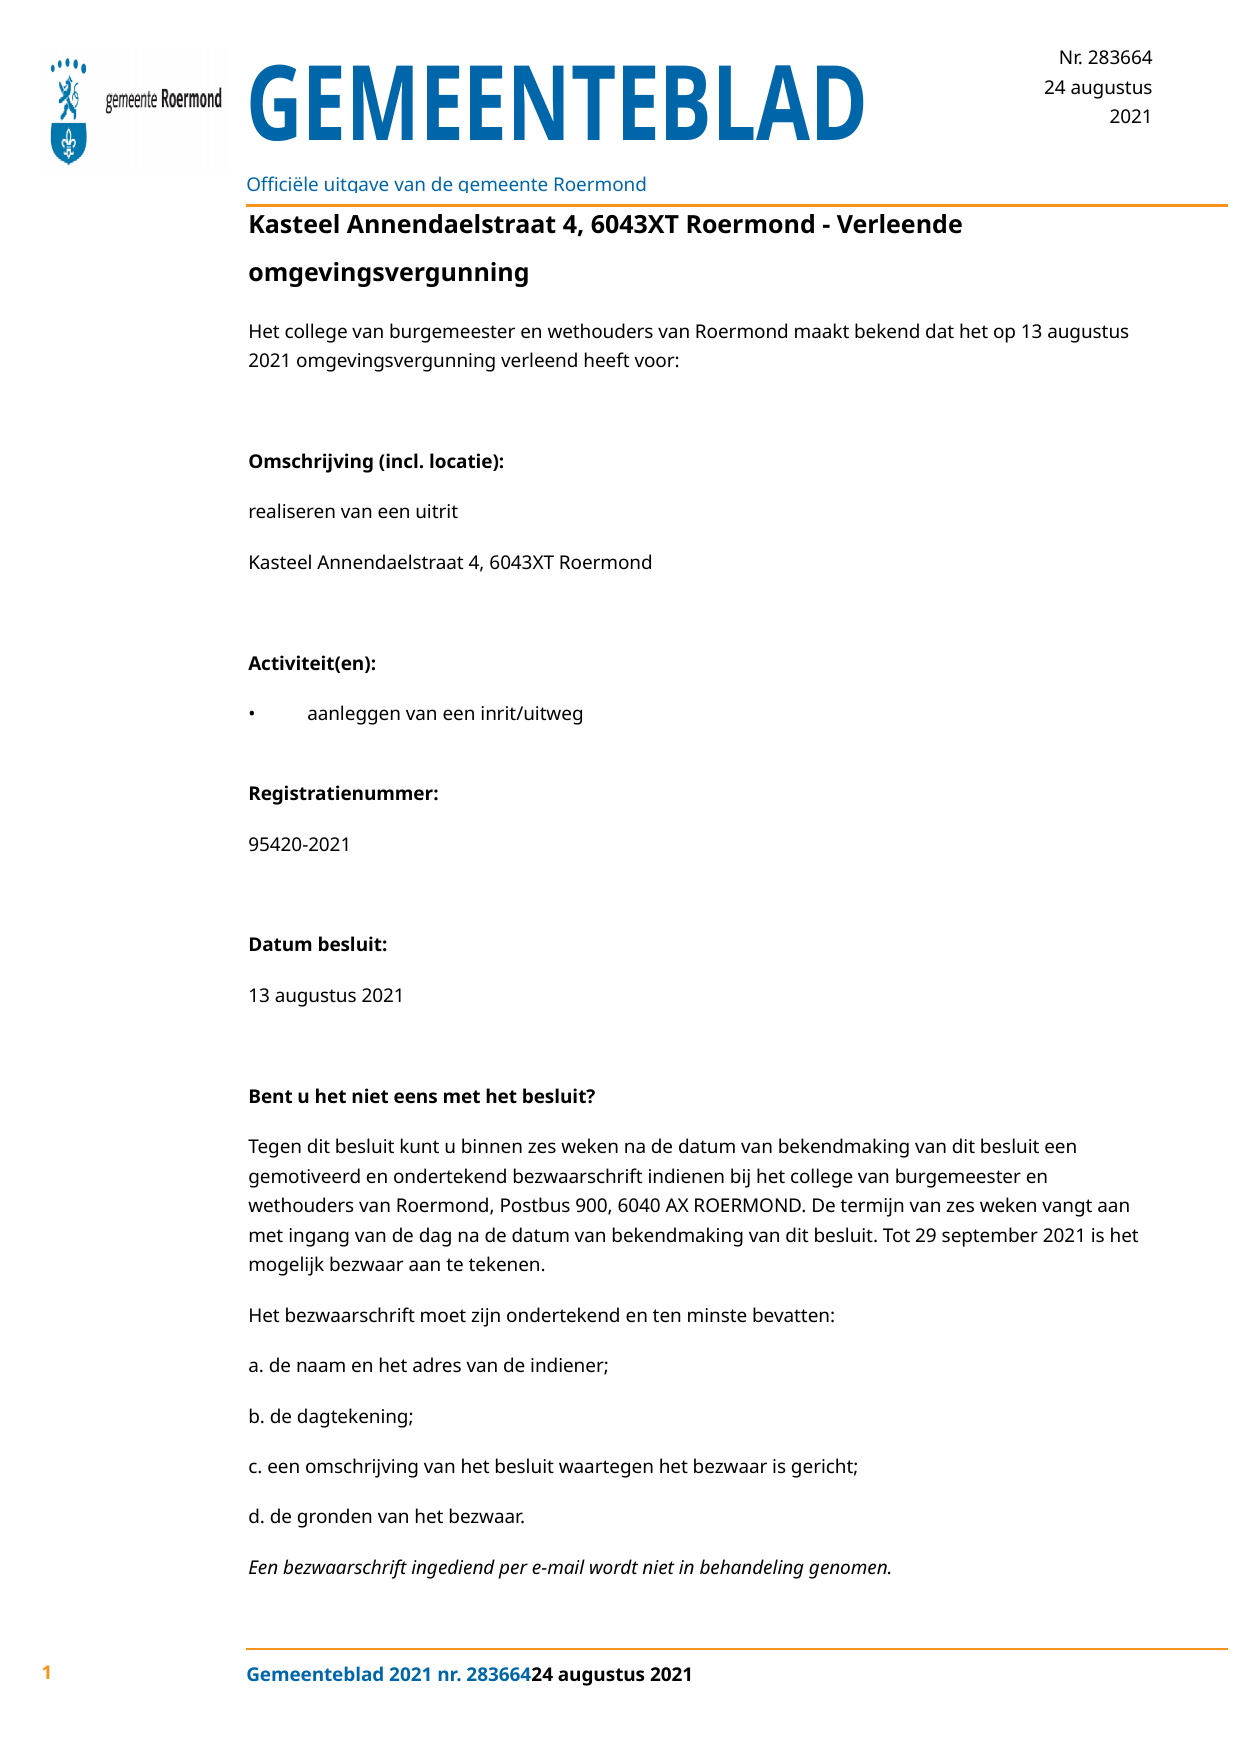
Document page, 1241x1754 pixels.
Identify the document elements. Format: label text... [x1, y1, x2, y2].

list aanleggen van een inrit/uitweg [248, 700, 1152, 726]
text c. een omschrijving van het besluit waartegen het bezwaar is gericht; [248, 1453, 1152, 1479]
text Kasteel Annendaelstraat 4, 6043XT Roermond [248, 549, 1152, 575]
text Datum besluit: [248, 932, 1152, 957]
text Activiteit(en): [248, 650, 1152, 676]
text Het bezwaarschrift moet zijn ondertekend en ten minste bevatten: [248, 1302, 1152, 1328]
text b. de dagtekening; [248, 1403, 1152, 1429]
text Omschrijving (incl. locatie): [248, 448, 1152, 474]
text a. de naam en het adres van de indiener; [248, 1352, 1152, 1378]
text Kasteel Annendaelstraat 4, 6043XT Roermond - Verleende omgevingsvergunning [248, 207, 1152, 288]
text Tegen dit besluit kunt u binnen zes weken na de datum van bekendmaking van dit besluit een gemotiveerd en ondertekend bezwaarschrift indienen bij het college van burgemeester en wethouders van Roermond, Postbus 900, 6040 AX ROERMOND. De termijn van zes weken vangt aan met ingang van de dag na de datum van bekendmaking van dit besluit. Tot 29 september 2021 is het mogelijk bezwaar aan te tekenen. [248, 1133, 1152, 1277]
text 95420-2021 [248, 831, 1152, 857]
text realiseren van een uitrit [248, 499, 1152, 524]
picture [41, 47, 231, 172]
text 13 augustus 2021 [248, 982, 1152, 1008]
text d. de gronden van het bezwaar. [248, 1504, 1152, 1529]
text Het college van burgemeester en wethouders van Roermond maakt bekend dat het op 13 augustus 2021 omgevingsvergunning verleend heeft voor: [248, 318, 1152, 373]
text Bent u het niet eens met het besluit? [248, 1083, 1152, 1109]
text Registratienummer: [248, 780, 1152, 806]
text Een bezwaarschrift ingediend per e-mail wordt niet in behandeling genomen. [248, 1554, 1152, 1580]
